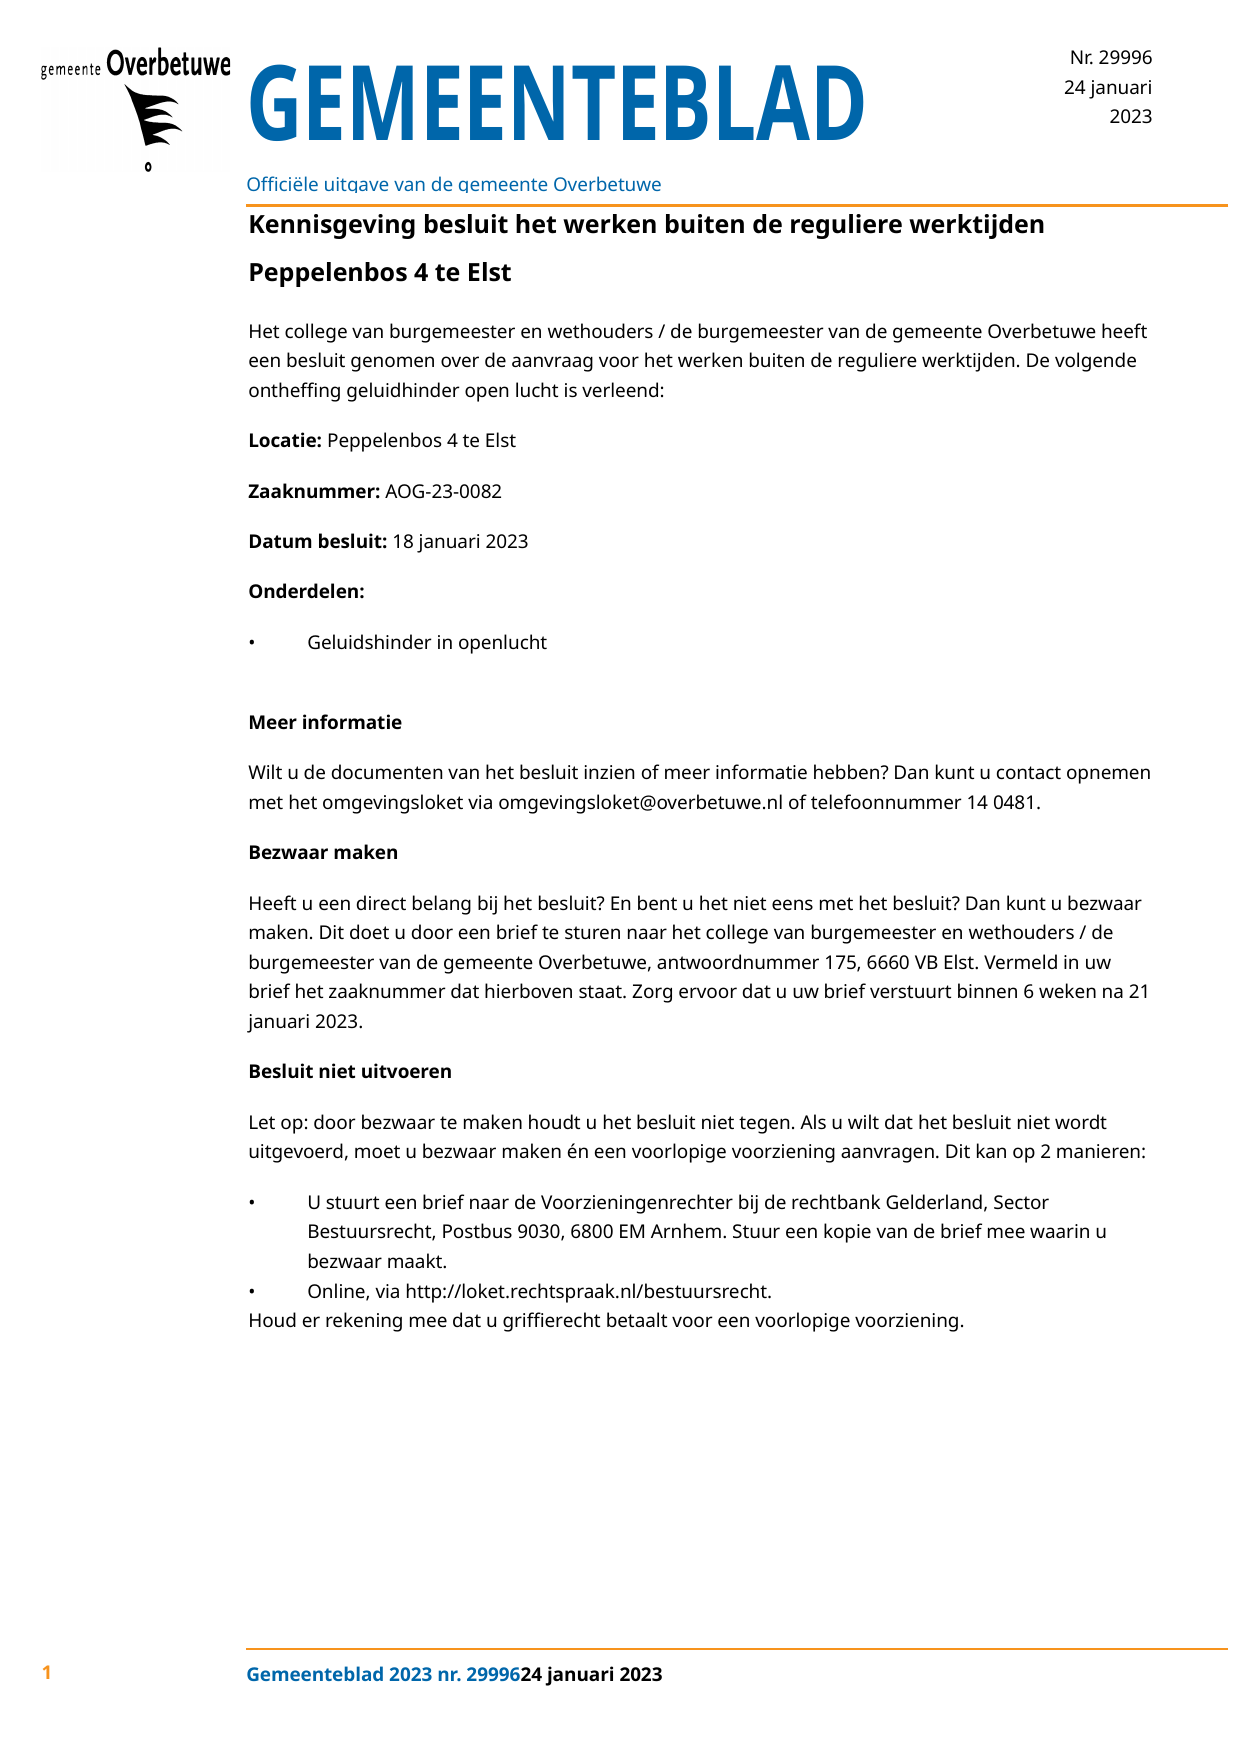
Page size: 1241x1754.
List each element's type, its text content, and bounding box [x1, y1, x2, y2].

text Datum besluit: 18 januari 2023 [248, 528, 1152, 554]
text Let op: door bezwaar te maken houdt u het besluit niet tegen. Als u wilt dat het besluit niet wordt uitgevoerd, moet u bezwaar maken én een voorlopige voorziening aanvragen. Dit kan op 2 manieren: [248, 1109, 1152, 1164]
text Het college van burgemeester en wethouders / de burgemeester van de gemeente Overbetuwe heeft een besluit genomen over de aanvraag voor het werken buiten de reguliere werktijden. De volgende ontheffing geluidhinder open lucht is verleend: [248, 318, 1152, 403]
text Heeft u een direct belang bij het besluit? En bent u het niet eens met het besluit? Dan kunt u bezwaar maken. Dit doet u door een brief te sturen naar het college van burgemeester en wethouders / de burgemeester van de gemeente Overbetuwe, antwoordnummer 175, 6660 VB Elst. Vermeld in uw brief het zaaknummer dat hierboven staat. Zorg ervoor dat u uw brief verstuurt binnen 6 weken na 21 januari 2023. [248, 890, 1152, 1034]
text Besluit niet uitvoeren [248, 1059, 1152, 1084]
list Geluidshinder in openlucht [248, 629, 1152, 655]
text Wilt u de documenten van het besluit inzien of meer informatie hebben? Dan kunt u contact opnemen met het omgevingsloket via omgevingsloket@overbetuwe.nl of telefoonnummer 14 0481. [248, 759, 1152, 815]
list U stuurt een brief naar de Voorzieningenrechter bij de rechtbank Gelderland, Sector Bestuursrecht, Postbus 9030, 6800 EM Arnhem. Stuur een kopie van de brief mee waarin u bezwaar maakt. [248, 1189, 1152, 1274]
text Onderdelen: [248, 579, 1152, 604]
text Zaaknummer: AOG-23-0082 [248, 478, 1152, 504]
text Houd er rekening mee dat u griffierecht betaalt voor een voorlopige voorziening. [248, 1307, 1152, 1333]
picture [41, 47, 231, 172]
text Locatie: Peppelenbos 4 te Elst [248, 427, 1152, 453]
text Bezwaar maken [248, 839, 1152, 865]
text Kennisgeving besluit het werken buiten de reguliere werktijden Peppelenbos 4 te Elst [248, 207, 1152, 288]
list Online, via http://loket.rechtspraak.nl/bestuursrecht. [248, 1278, 1152, 1304]
text Meer informatie [248, 709, 1152, 735]
